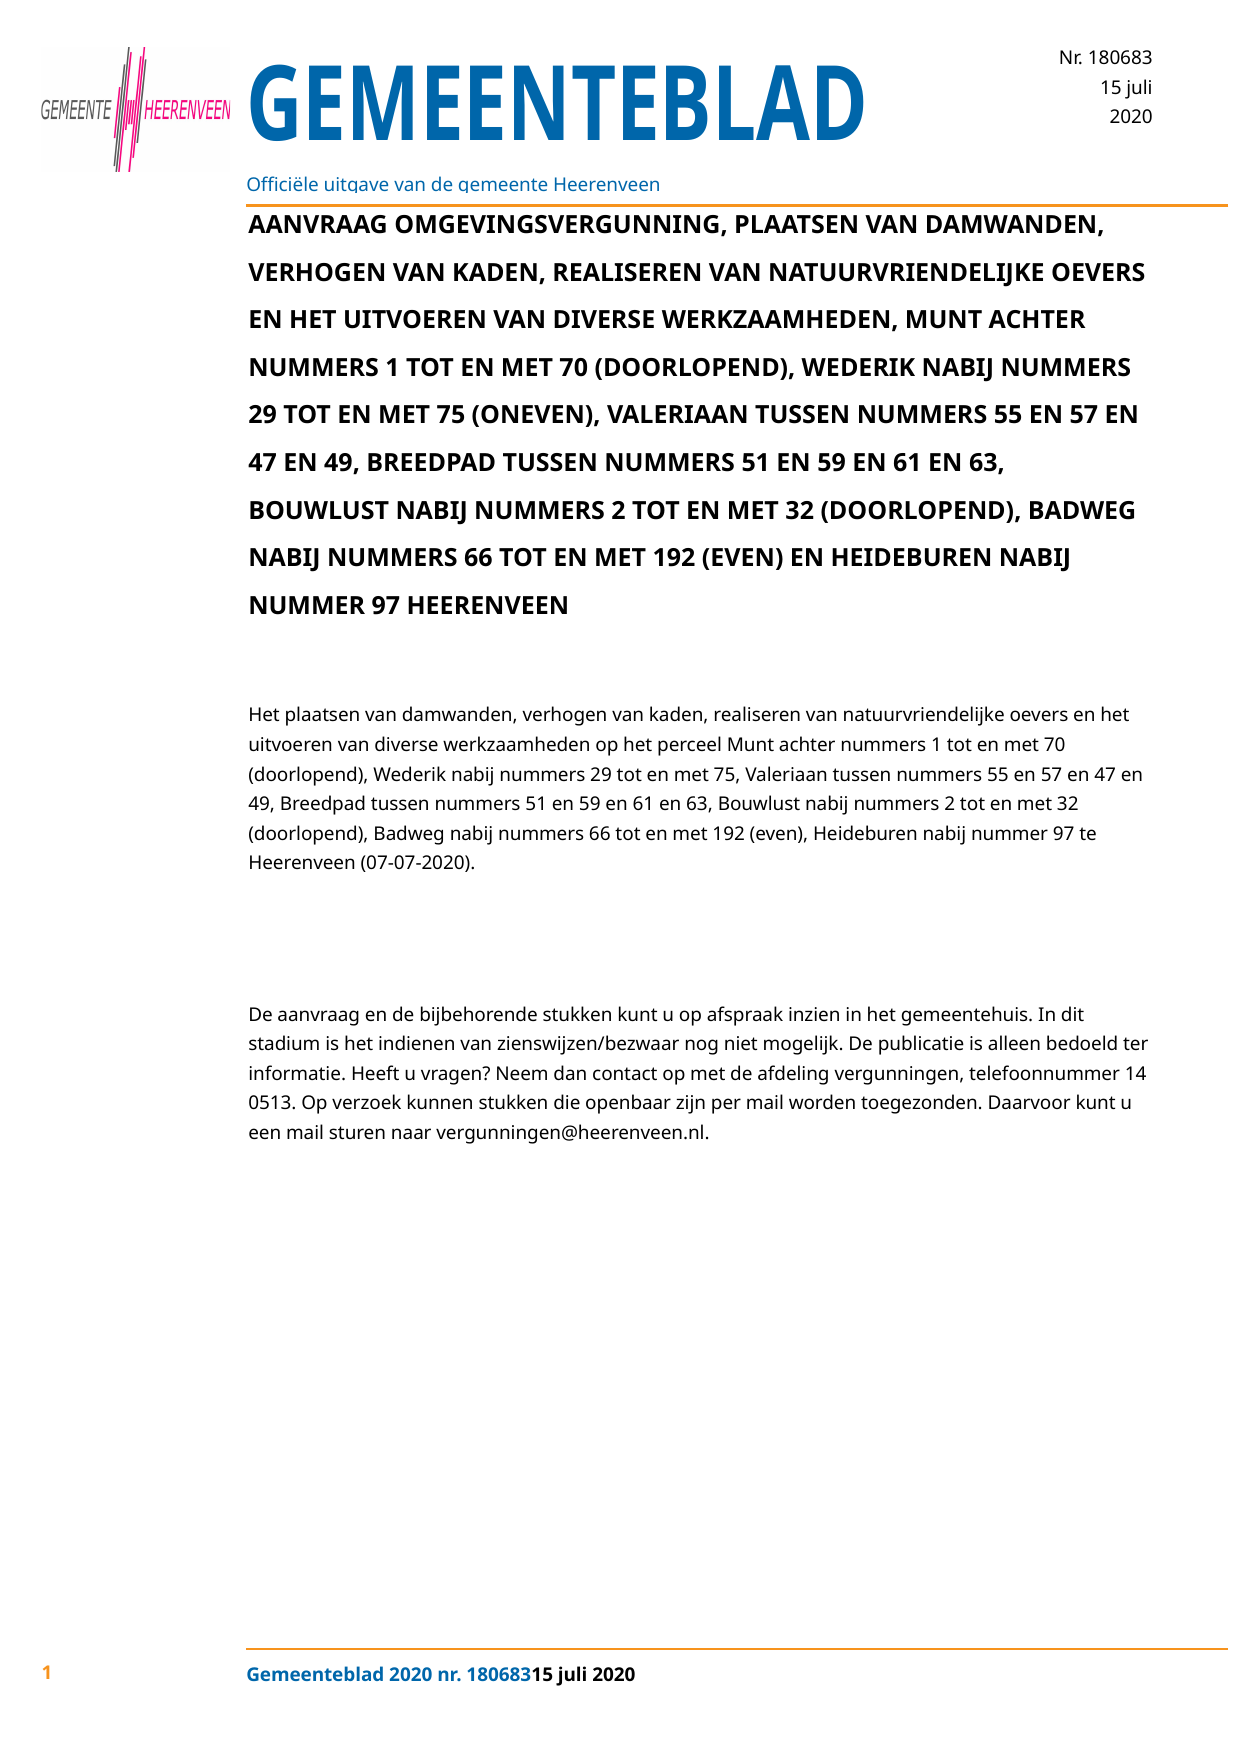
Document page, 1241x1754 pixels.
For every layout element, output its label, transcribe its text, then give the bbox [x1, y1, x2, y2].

text De aanvraag en de bijbehorende stukken kunt u op afspraak inzien in het gemeentehuis. In dit stadium is het indienen van zienswijzen/bezwaar nog niet mogelijk. De publicatie is alleen bedoeld ter informatie. Heeft u vragen? Neem dan contact op met de afdeling vergunningen, telefoonnummer 14 0513. Op verzoek kunnen stukken die openbaar zijn per mail worden toegezonden. Daarvoor kunt u een mail sturen naar vergunningen@heerenveen.nl. [248, 1001, 1152, 1145]
text AANVRAAG OMGEVINGSVERGUNNING, PLAATSEN VAN DAMWANDEN, VERHOGEN VAN KADEN, REALISEREN VAN NATUURVRIENDELIJKE OEVERS EN HET UITVOEREN VAN DIVERSE WERKZAAMHEDEN, MUNT ACHTER NUMMERS 1 TOT EN MET 70 (DOORLOPEND), WEDERIK NABIJ NUMMERS 29 TOT EN MET 75 (ONEVEN), VALERIAAN TUSSEN NUMMERS 55 EN 57 EN 47 EN 49, BREEDPAD TUSSEN NUMMERS 51 EN 59 EN 61 EN 63, BOUWLUST NABIJ NUMMERS 2 TOT EN MET 32 (DOORLOPEND), BADWEG NABIJ NUMMERS 66 TOT EN MET 192 (EVEN) EN HEIDEBUREN NABIJ NUMMER 97 HEERENVEEN [248, 207, 1152, 622]
picture [41, 47, 231, 172]
text Het plaatsen van damwanden, verhogen van kaden, realiseren van natuurvriendelijke oevers en het uitvoeren van diverse werkzaamheden op het perceel Munt achter nummers 1 tot en met 70 (doorlopend), Wederik nabij nummers 29 tot en met 75, Valeriaan tussen nummers 55 en 57 en 47 en 49, Breedpad tussen nummers 51 en 59 en 61 en 63, Bouwlust nabij nummers 2 tot en met 32 (doorlopend), Badweg nabij nummers 66 tot en met 192 (even), Heideburen nabij nummer 97 te Heerenveen (07-07-2020). [248, 702, 1152, 875]
